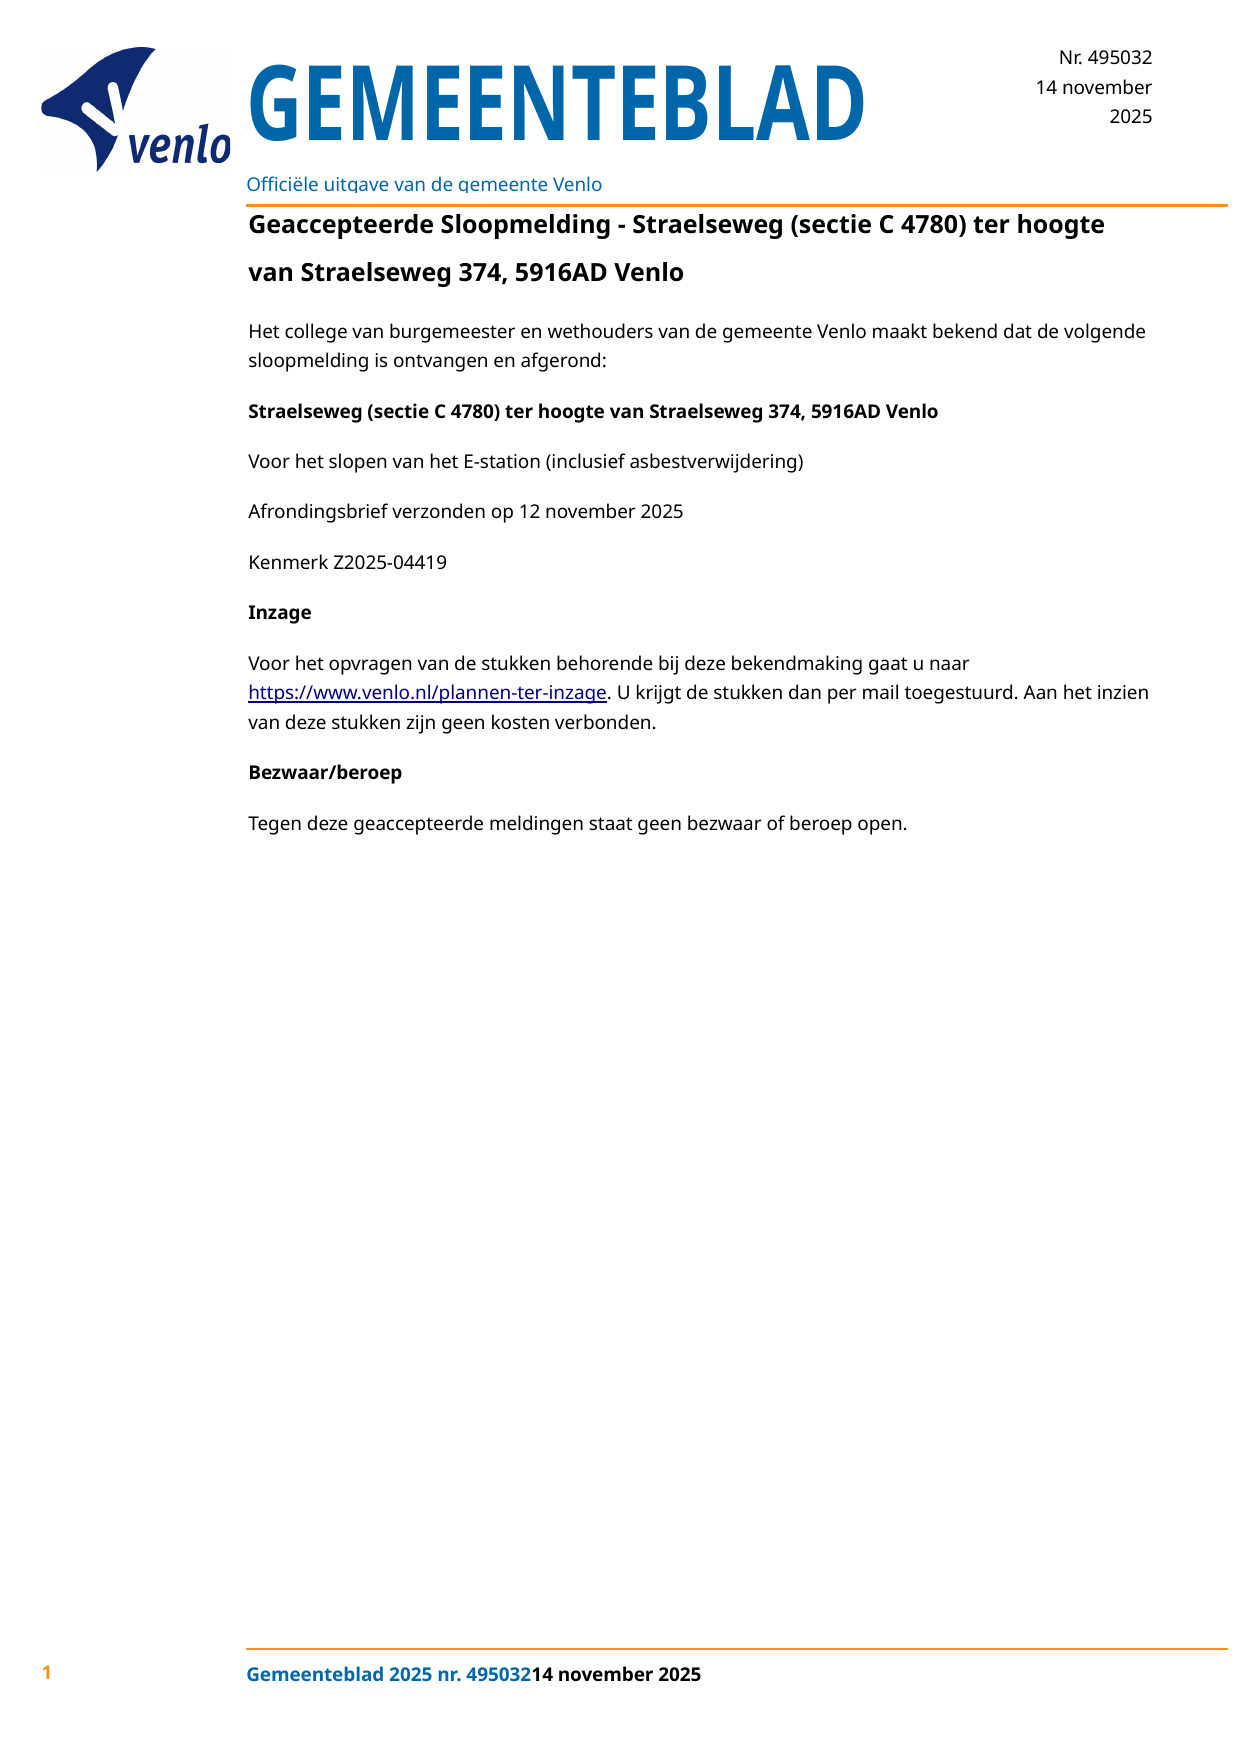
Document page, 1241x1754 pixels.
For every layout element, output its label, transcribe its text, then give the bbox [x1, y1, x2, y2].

text Inzage [248, 599, 1152, 625]
text Voor het opvragen van de stukken behorende bij deze bekendmaking gaat u naar https://www.venlo.nl/plannen-ter-inzage. U krijgt de stukken dan per mail toegestuurd. Aan het inzien van deze stukken zijn geen kosten verbonden. [248, 650, 1152, 735]
text Afrondingsbrief verzonden op 12 november 2025 [248, 499, 1152, 524]
text Geaccepteerde Sloopmelding - Straelseweg (sectie C 4780) ter hoogte van Straelseweg 374, 5916AD Venlo [248, 207, 1152, 288]
text Kenmerk Z2025-04419 [248, 549, 1152, 575]
text Het college van burgemeester en wethouders van de gemeente Venlo maakt bekend dat de volgende sloopmelding is ontvangen en afgerond: [248, 318, 1152, 373]
text Tegen deze geaccepteerde meldingen staat geen bezwaar of beroep open. [248, 810, 1152, 836]
text Bezwaar/beroep [248, 759, 1152, 785]
text Voor het slopen van het E-station (inclusief asbestverwijdering) [248, 448, 1152, 474]
picture [41, 47, 231, 172]
text Straelseweg (sectie C 4780) ter hoogte van Straelseweg 374, 5916AD Venlo [248, 398, 1152, 424]
